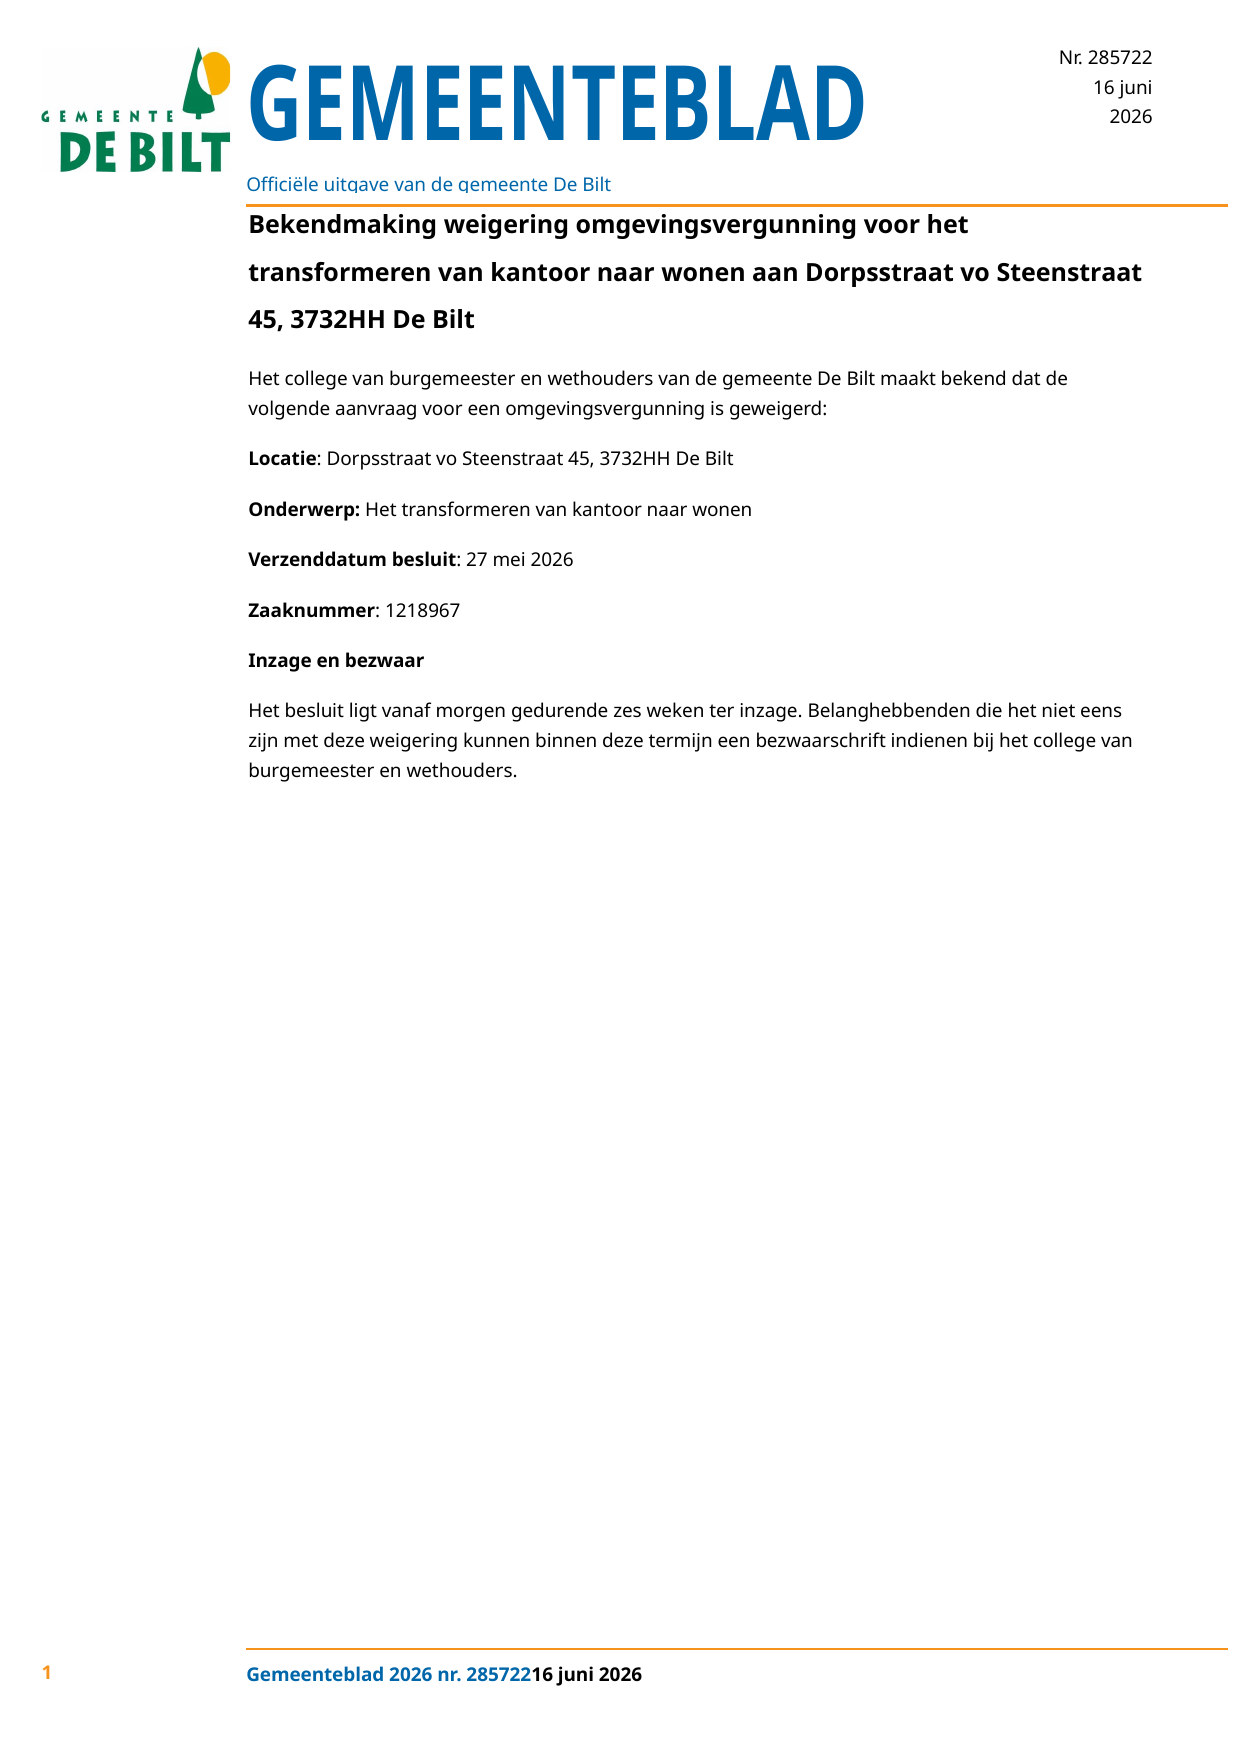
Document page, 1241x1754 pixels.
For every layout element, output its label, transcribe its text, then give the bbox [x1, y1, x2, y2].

text Zaaknummer: 1218967 [248, 597, 1152, 622]
picture [41, 47, 231, 172]
text Onderwerp: Het transformeren van kantoor naar wonen [248, 496, 1152, 522]
text Het besluit ligt vanaf morgen gedurende zes weken ter inzage. Belanghebbenden die het niet eens zijn met deze weigering kunnen binnen deze termijn een bezwaarschrift indienen bij het college van burgemeester en wethouders. [248, 698, 1152, 782]
text Bekendmaking weigering omgevingsvergunning voor het transformeren van kantoor naar wonen aan Dorpsstraat vo Steenstraat 45, 3732HH De Bilt [248, 207, 1152, 336]
text Inzage en bezwaar [248, 647, 1152, 673]
text Verzenddatum besluit: 27 mei 2026 [248, 546, 1152, 572]
text Het college van burgemeester en wethouders van de gemeente De Bilt maakt bekend dat de volgende aanvraag voor een omgevingsvergunning is geweigerd: [248, 366, 1152, 421]
text Locatie: Dorpsstraat vo Steenstraat 45, 3732HH De Bilt [248, 446, 1152, 471]
